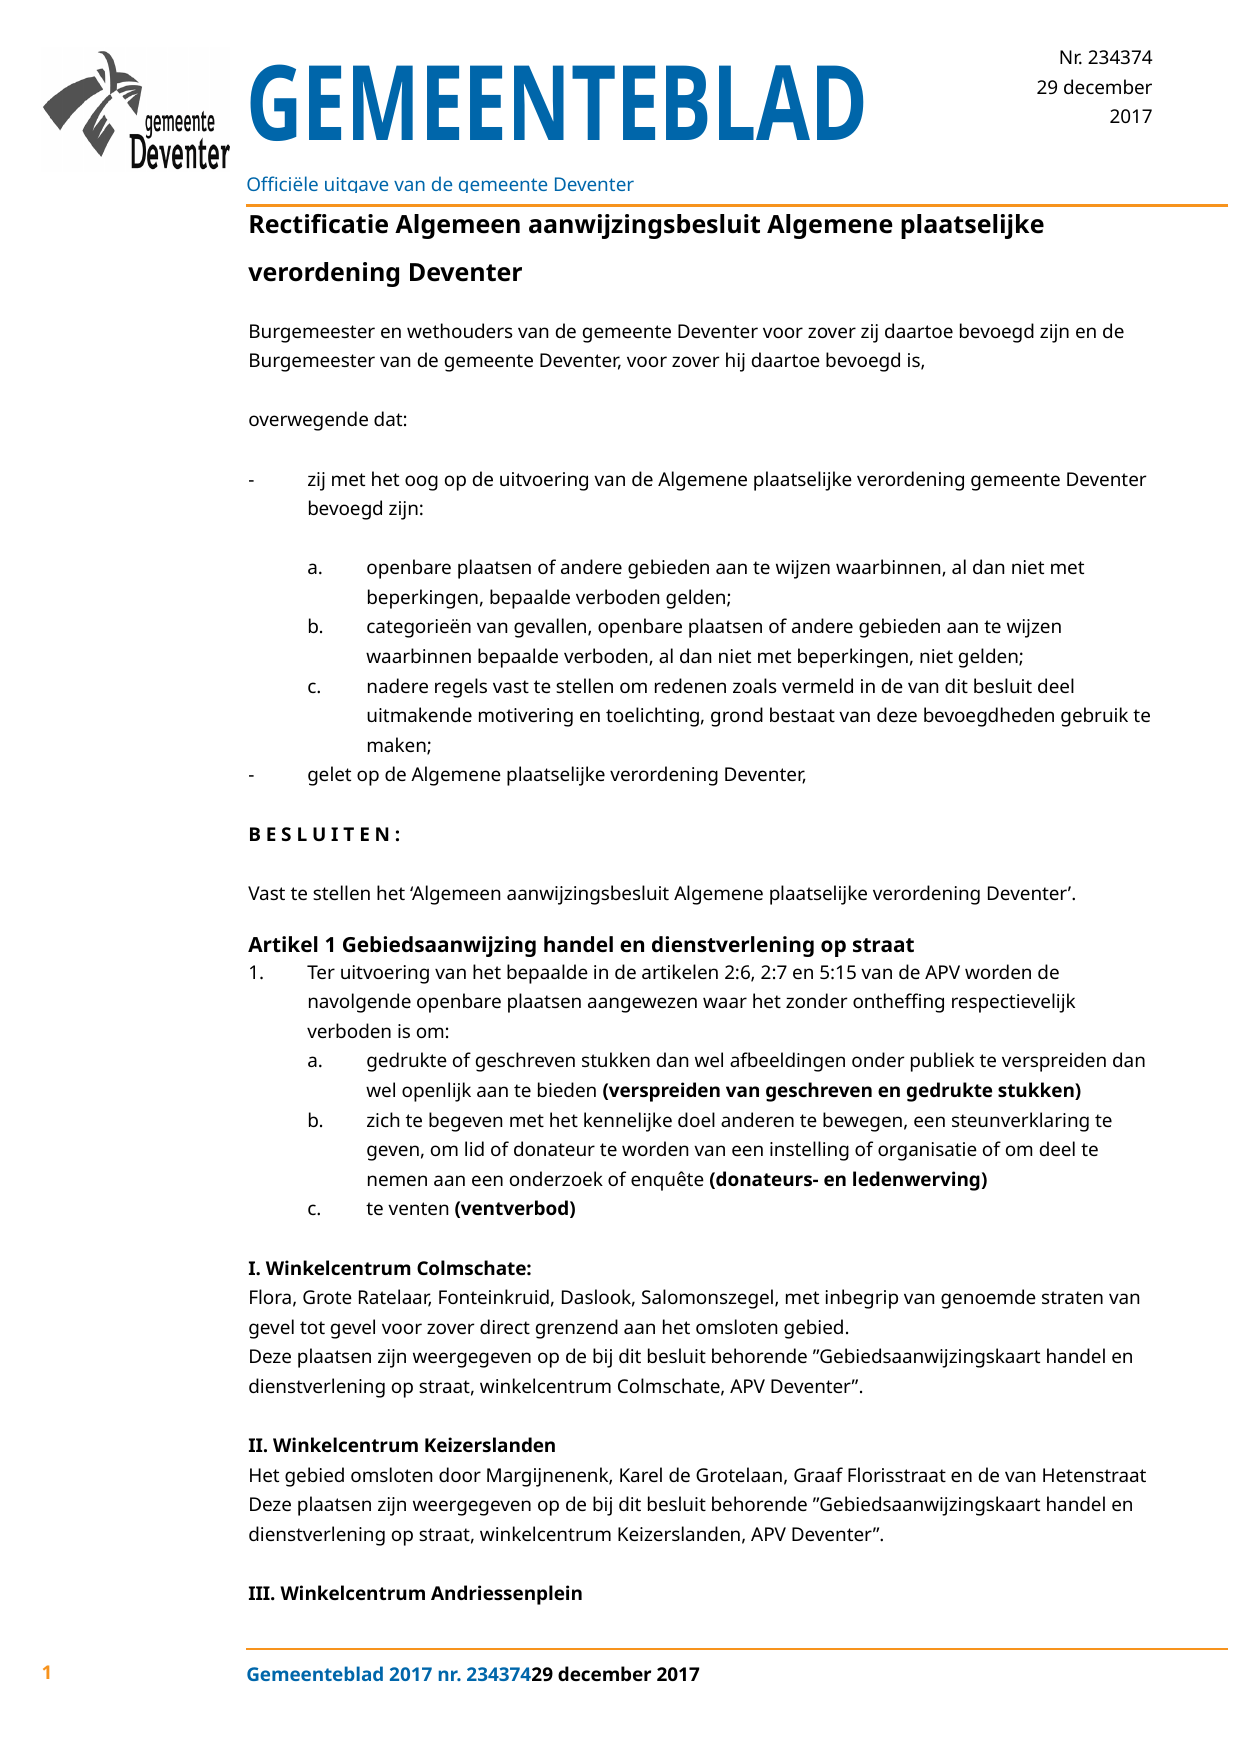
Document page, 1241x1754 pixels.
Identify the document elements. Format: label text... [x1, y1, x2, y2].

list zij met het oog op de uitvoering van de Algemene plaatselijke verordening gemeente Deventer bevoegd zijn: [248, 466, 1152, 521]
list gedrukte of geschreven stukken dan wel afbeeldingen onder publiek te verspreiden dan wel openlijk aan te bieden (verspreiden van geschreven en gedrukte stukken) [307, 1048, 1152, 1103]
list te venten (ventverbod) [307, 1196, 1152, 1221]
text III. Winkelcentrum Andriessenplein [248, 1580, 1152, 1606]
picture [41, 47, 231, 172]
list gelet op de Algemene plaatselijke verordening Deventer, [248, 762, 1152, 787]
list zich te begeven met het kennelijke doel anderen te bewegen, een steunverklaring te geven, om lid of donateur te worden van een instelling of organisatie of om deel te nemen aan een onderzoek of enquête (donateurs- en ledenwerving) [307, 1107, 1152, 1192]
text Flora, Grote Ratelaar, Fonteinkruid, Daslook, Salomonszegel, met inbegrip van genoemde straten van gevel tot gevel voor zover direct grenzend aan het omsloten gebied. [248, 1284, 1152, 1339]
text Burgemeester en wethouders van de gemeente Deventer voor zover zij daartoe bevoegd zijn en de [248, 318, 1152, 344]
list openbare plaatsen of andere gebieden aan te wijzen waarbinnen, al dan niet met beperkingen, bepaalde verboden gelden; [307, 554, 1152, 610]
text Artikel 1 Gebiedsaanwijzing handel en dienstverlening op straat [248, 930, 1152, 959]
text I. Winkelcentrum Colmschate: [248, 1255, 1152, 1280]
list Ter uitvoering van het bepaalde in de artikelen 2:6, 2:7 en 5:15 van de APV worden de navolgende openbare plaatsen aangewezen waar het zonder ontheffing respectievelijk verboden is om: [248, 959, 1152, 1044]
text Vast te stellen het ‘Algemeen aanwijzingsbesluit Algemene plaatselijke verordening Deventer’. [248, 880, 1152, 906]
text II. Winkelcentrum Keizerslanden [248, 1432, 1152, 1458]
list nadere regels vast te stellen om redenen zoals vermeld in de van dit besluit deel uitmakende motivering en toelichting, grond bestaat van deze bevoegdheden gebruik te maken; [307, 673, 1152, 758]
text Rectificatie Algemeen aanwijzingsbesluit Algemene plaatselijke verordening Deventer [248, 207, 1152, 288]
text Burgemeester van de gemeente Deventer, voor zover hij daartoe bevoegd is, [248, 347, 1152, 373]
list categorieën van gevallen, openbare plaatsen of andere gebieden aan te wijzen waarbinnen bepaalde verboden, al dan niet met beperkingen, niet gelden; [307, 614, 1152, 669]
text Het gebied omsloten door Margijnenenk, Karel de Grotelaan, Graaf Florisstraat en de van Hetenstraat [248, 1462, 1152, 1487]
text Deze plaatsen zijn weergegeven op de bij dit besluit behorende ”Gebiedsaanwijzingskaart handel en dienstverlening op straat, winkelcentrum Keizerslanden, APV Deventer”. [248, 1491, 1152, 1547]
text B E S L U I T E N : [248, 821, 1152, 847]
text Deze plaatsen zijn weergegeven op de bij dit besluit behorende ”Gebiedsaanwijzingskaart handel en dienstverlening op straat, winkelcentrum Colmschate, APV Deventer”. [248, 1343, 1152, 1399]
text overwegende dat: [248, 407, 1152, 432]
